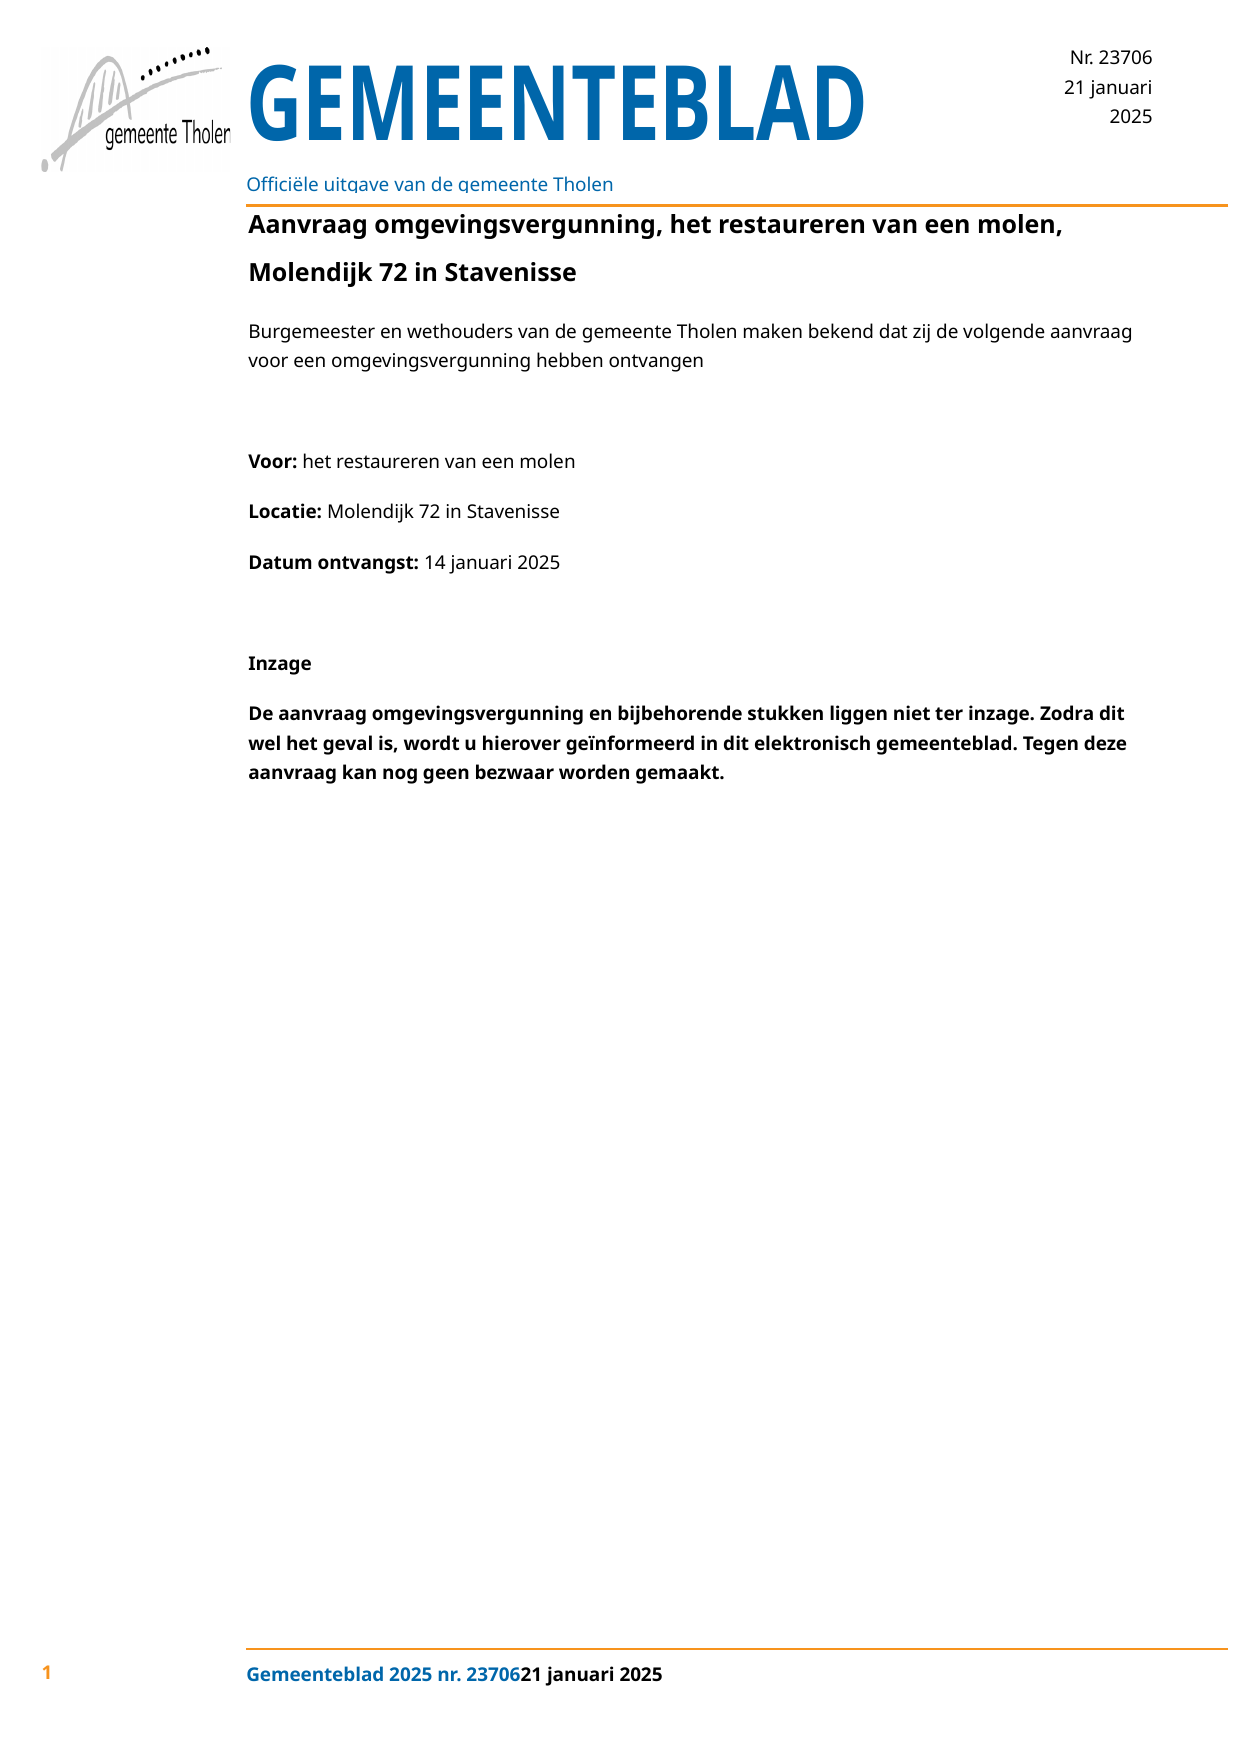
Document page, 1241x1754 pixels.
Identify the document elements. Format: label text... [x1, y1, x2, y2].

text Inzage [248, 650, 1152, 676]
text Voor: het restaureren van een molen [248, 448, 1152, 474]
text Aanvraag omgevingsvergunning, het restaureren van een molen, Molendijk 72 in Stavenisse [248, 207, 1152, 288]
text De aanvraag omgevingsvergunning en bijbehorende stukken liggen niet ter inzage. Zodra dit wel het geval is, wordt u hierover geïnformeerd in dit elektronisch gemeenteblad. Tegen deze aanvraag kan nog geen bezwaar worden gemaakt. [248, 700, 1152, 785]
picture [41, 47, 231, 172]
text Locatie: Molendijk 72 in Stavenisse [248, 499, 1152, 524]
text Datum ontvangst: 14 januari 2025 [248, 549, 1152, 575]
text Burgemeester en wethouders van de gemeente Tholen maken bekend dat zij de volgende aanvraag voor een omgevingsvergunning hebben ontvangen [248, 318, 1152, 373]
